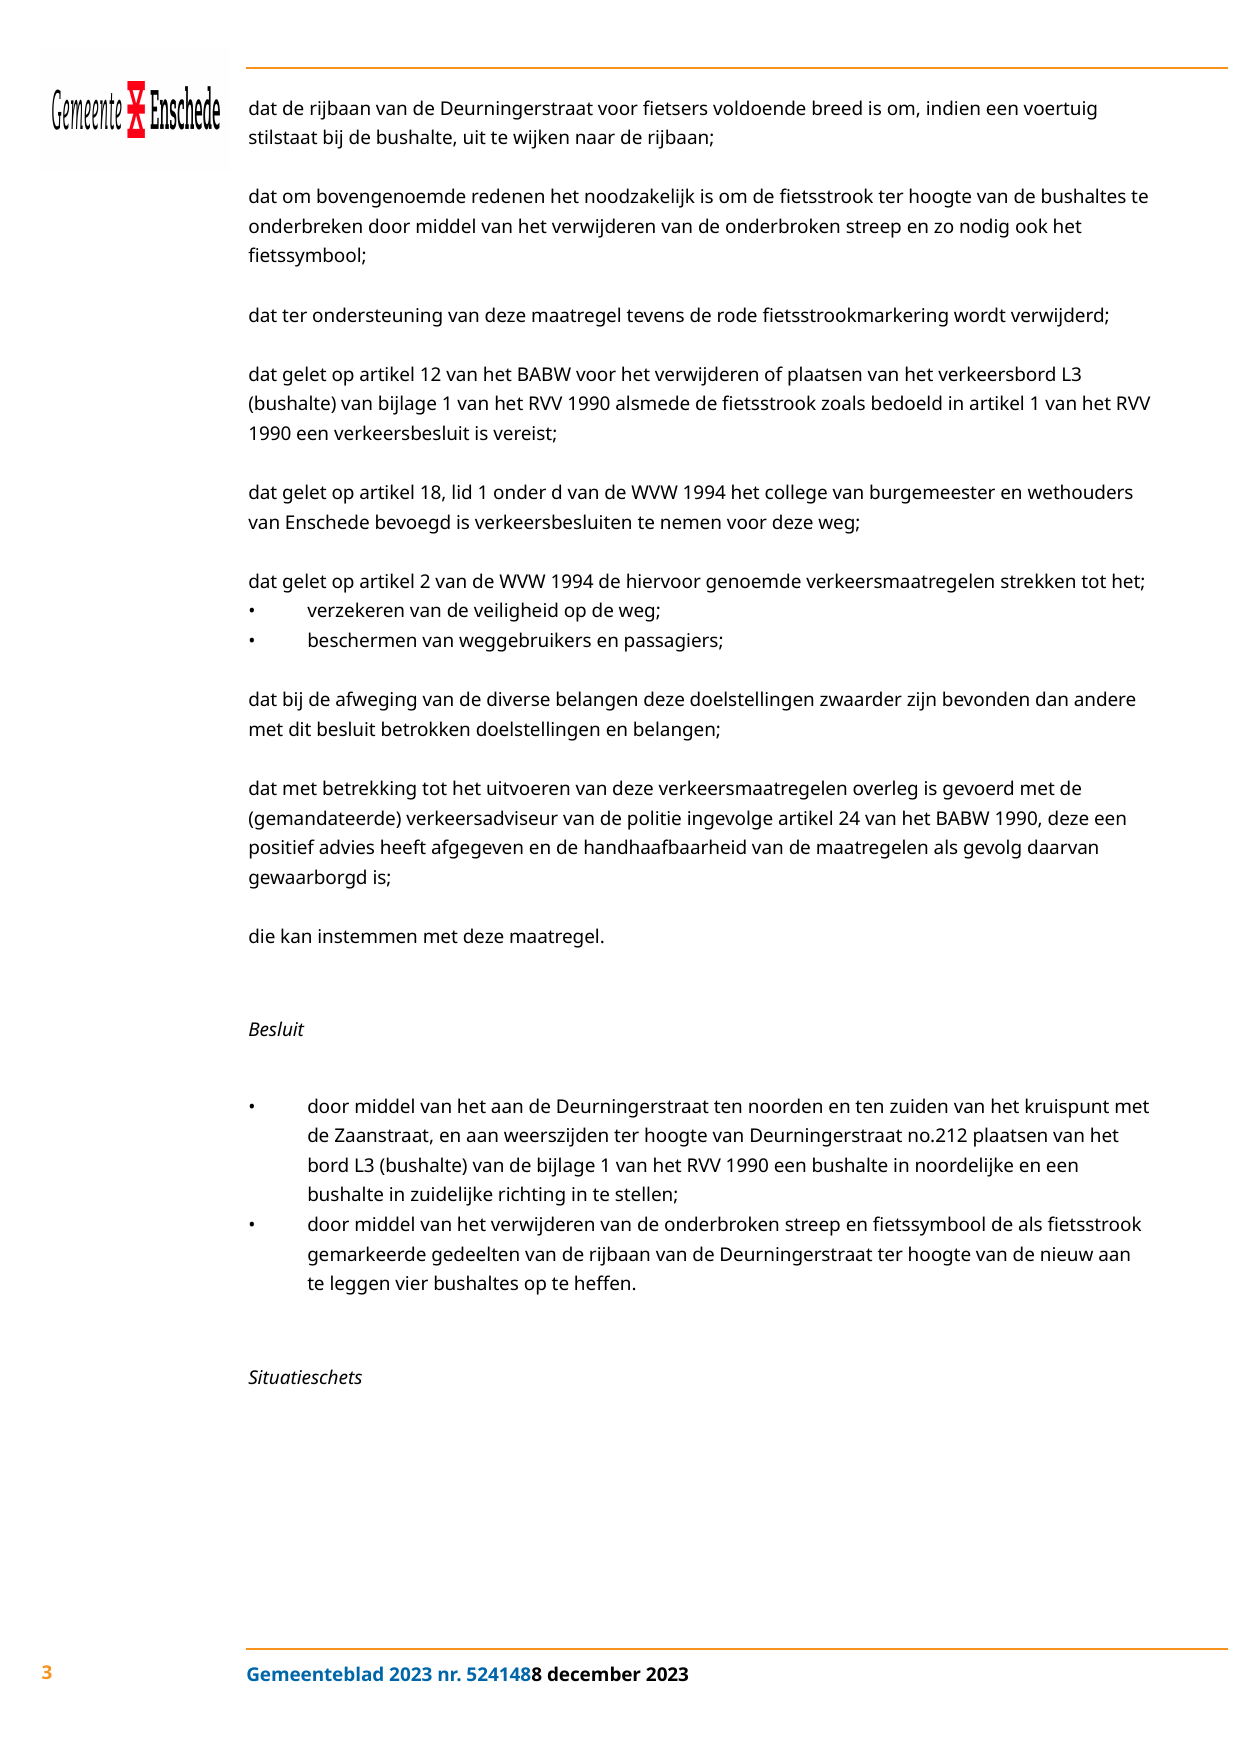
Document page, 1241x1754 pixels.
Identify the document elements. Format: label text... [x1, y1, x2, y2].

text dat ter ondersteuning van deze maatregel tevens de rode fietsstrookmarkering wordt verwijderd; [248, 302, 1152, 328]
text Besluit [248, 1017, 1152, 1042]
text dat de rijbaan van de Deurningerstraat voor fietsers voldoende breed is om, indien een voertuig stilstaat bij de bushalte, uit te wijken naar de rijbaan; [248, 95, 1152, 150]
list verzekeren van de veiligheid op de weg; [248, 598, 1152, 623]
text dat gelet op artikel 18, lid 1 onder d van de WVW 1994 het college van burgemeester en wethouders van Enschede bevoegd is verkeersbesluiten te nemen voor deze weg; [248, 479, 1152, 535]
picture [41, 47, 231, 172]
text dat bij de afweging van de diverse belangen deze doelstellingen zwaarder zijn bevonden dan andere met dit besluit betrokken doelstellingen en belangen; [248, 686, 1152, 742]
list beschermen van weggebruikers en passagiers; [248, 627, 1152, 653]
list door middel van het aan de Deurningerstraat ten noorden en ten zuiden van het kruispunt met de Zaanstraat, en aan weerszijden ter hoogte van Deurningerstraat no.212 plaatsen van het bord L3 (bushalte) van de bijlage 1 van het RVV 1990 een bushalte in noordelijke en een bushalte in zuidelijke richting in te stellen; [248, 1093, 1152, 1207]
text dat gelet op artikel 12 van het BABW voor het verwijderen of plaatsen van het verkeersbord L3 (bushalte) van bijlage 1 van het RVV 1990 alsmede de fietsstrook zoals bedoeld in artikel 1 van het RVV 1990 een verkeersbesluit is vereist; [248, 361, 1152, 446]
text dat om bovengenoemde redenen het noodzakelijk is om de fietsstrook ter hoogte van de bushaltes te onderbreken door middel van het verwijderen van de onderbroken streep en zo nodig ook het fietssymbool; [248, 183, 1152, 268]
text Situatieschets [248, 1364, 1152, 1389]
text die kan instemmen met deze maatregel. [248, 923, 1152, 949]
text dat met betrekking tot het uitvoeren van deze verkeersmaatregelen overleg is gevoerd met de (gemandateerde) verkeersadviseur van de politie ingevolge artikel 24 van het BABW 1990, deze een positief advies heeft afgegeven en de handhaafbaarheid van de maatregelen als gevolg daarvan gewaarborgd is; [248, 775, 1152, 890]
text dat gelet op artikel 2 van de WVW 1994 de hiervoor genoemde verkeersmaatregelen strekken tot het; [248, 568, 1152, 594]
list door middel van het verwijderen van de onderbroken streep en fietssymbool de als fietsstrook gemarkeerde gedeelten van de rijbaan van de Deurningerstraat ter hoogte van de nieuw aan te leggen vier bushaltes op te heffen. [248, 1211, 1152, 1296]
